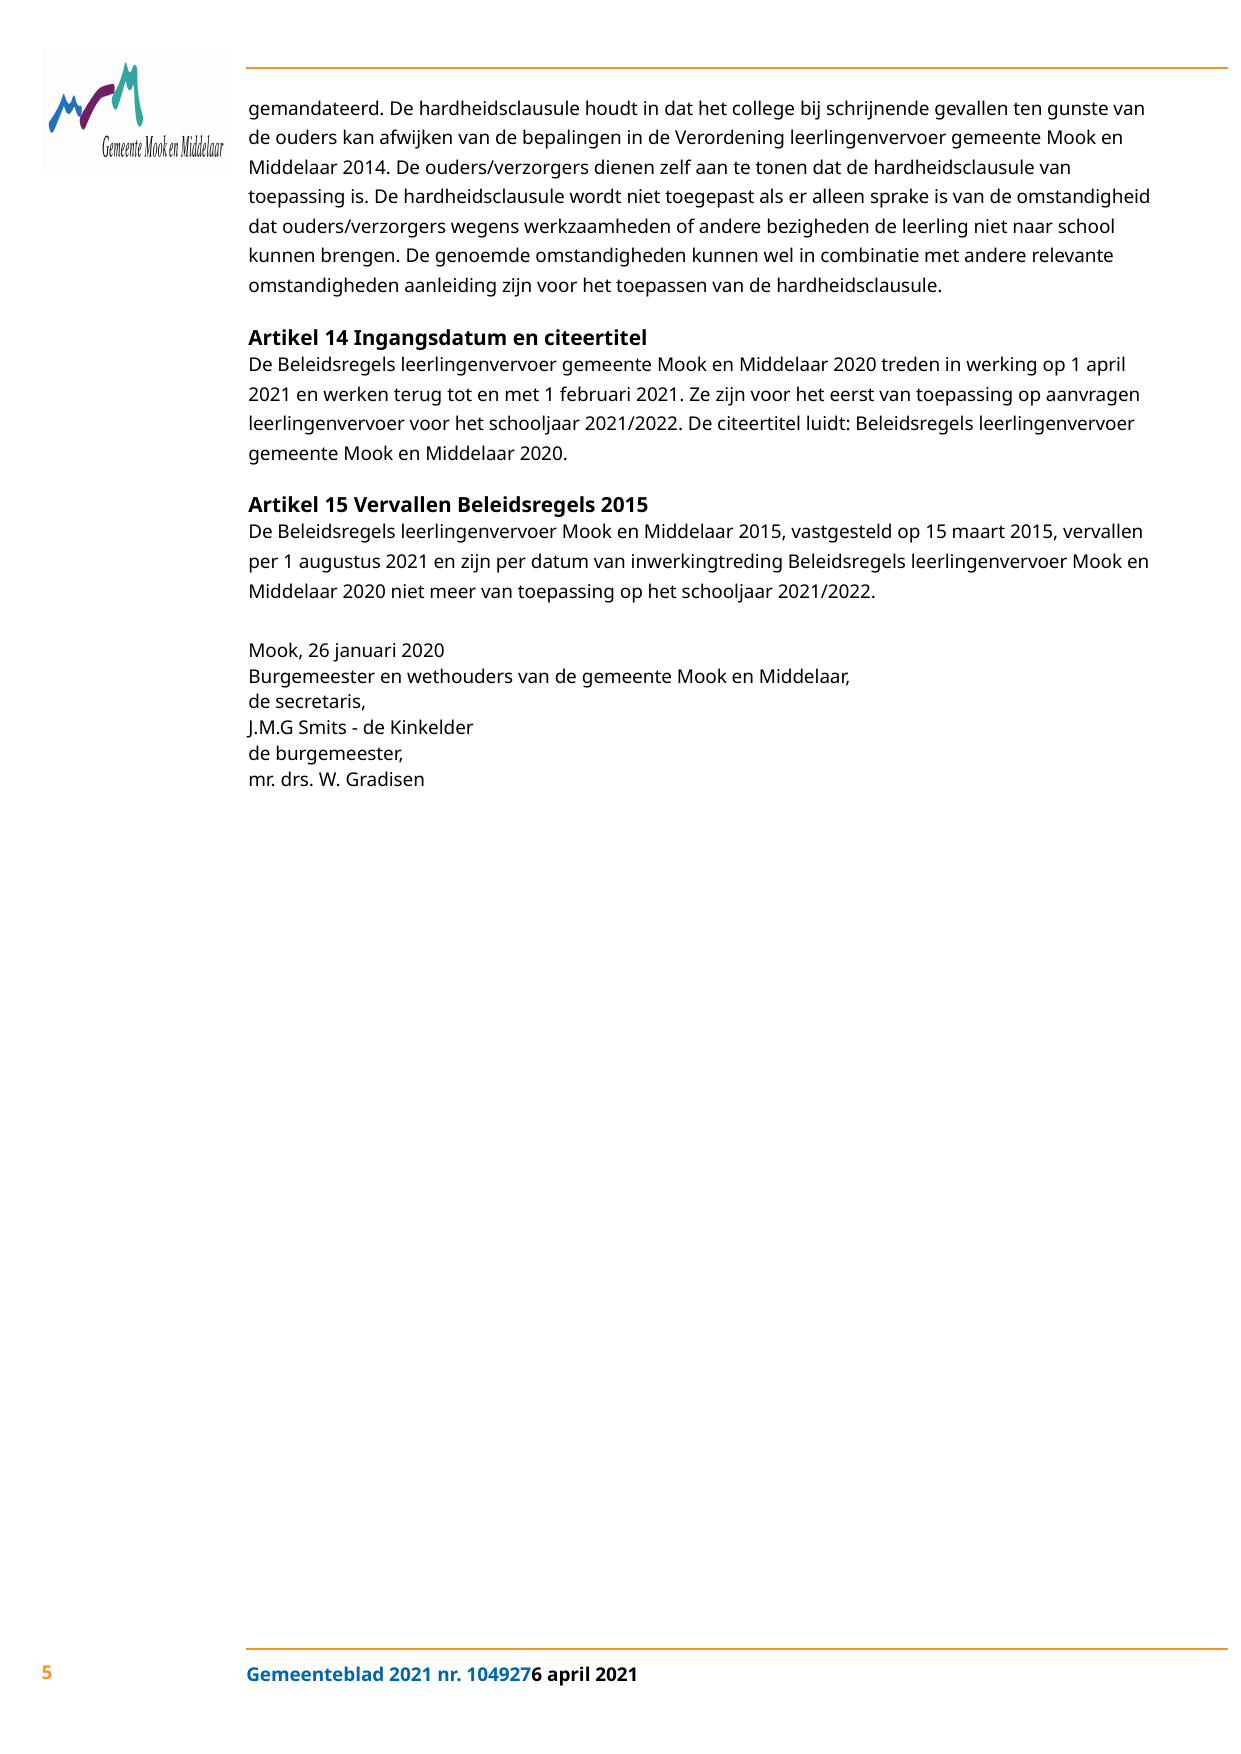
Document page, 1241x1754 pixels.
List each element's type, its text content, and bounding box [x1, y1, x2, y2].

text De Beleidsregels leerlingenvervoer gemeente Mook en Middelaar 2020 treden in werking op 1 april 2021 en werken terug tot en met 1 februari 2021. Ze zijn voor het eerst van toepassing op aanvragen leerlingenvervoer voor het schooljaar 2021/2022. De citeertitel luidt: Beleidsregels leerlingenvervoer gemeente Mook en Middelaar 2020. [248, 351, 1152, 466]
text Artikel 14 Ingangsdatum en citeertitel [248, 323, 1152, 351]
text De Beleidsregels leerlingenvervoer Mook en Middelaar 2015, vastgesteld op 15 maart 2015, vervallen per 1 augustus 2021 en zijn per datum van inwerkingtreding Beleidsregels leerlingenvervoer Mook en Middelaar 2020 niet meer van toepassing op het schooljaar 2021/2022. [248, 519, 1152, 604]
text gemandateerd. De hardheidsclausule houdt in dat het college bij schrijnende gevallen ten gunste van de ouders kan afwijken van de bepalingen in de Verordening leerlingenvervoer gemeente Mook en Middelaar 2014. De ouders/verzorgers dienen zelf aan te tonen dat de hardheidsclausule van toepassing is. De hardheidsclausule wordt niet toegepast als er alleen sprake is van de omstandigheid dat ouders/verzorgers wegens werkzaamheden of andere bezigheden de leerling niet naar school kunnen brengen. De genoemde omstandigheden kunnen wel in combinatie met andere relevante omstandigheden aanleiding zijn voor het toepassen van de hardheidsclausule. [248, 95, 1152, 298]
text Artikel 15 Vervallen Beleidsregels 2015 [248, 490, 1152, 519]
picture [41, 47, 231, 172]
text mr. drs. W. Gradisen [248, 766, 1152, 791]
text J.M.G Smits - de Kinkelder [248, 714, 1152, 740]
text de burgemeester, [248, 740, 1152, 766]
text de secretaris, [248, 688, 1152, 714]
text Burgemeester en wethouders van de gemeente Mook en Middelaar, [248, 663, 1152, 688]
text Mook, 26 januari 2020 [248, 637, 1152, 663]
